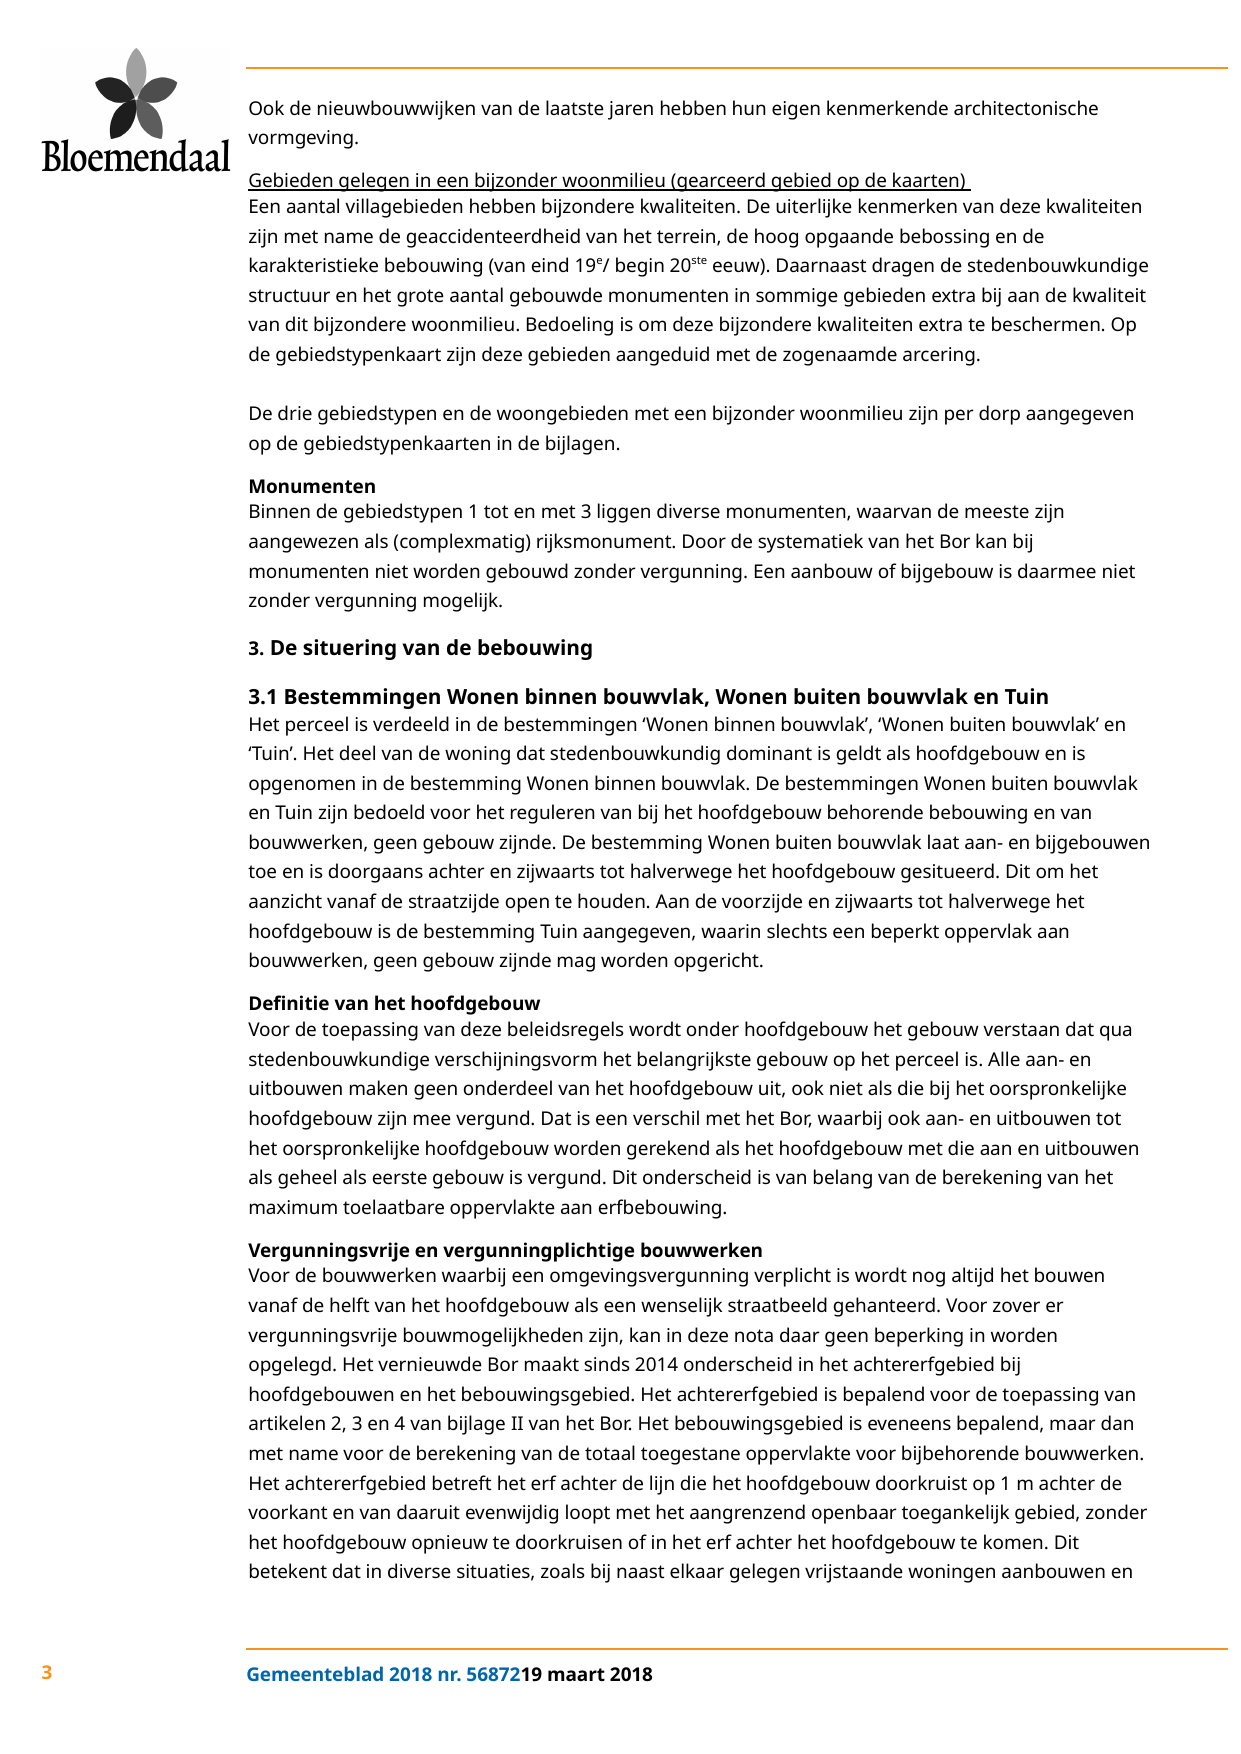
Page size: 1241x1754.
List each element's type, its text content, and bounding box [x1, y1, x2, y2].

text Monumenten [248, 473, 1152, 499]
text Gebieden gelegen in een bijzonder woonmilieu (gearceerd gebied op de kaarten) [248, 167, 1152, 193]
picture [41, 47, 231, 172]
text Binnen de gebiedstypen 1 tot en met 3 liggen diverse monumenten, waarvan de meeste zijn aangewezen als (complexmatig) rijksmonument. Door de systematiek van het Bor kan bij monumenten niet worden gebouwd zonder vergunning. Een aanbouw of bijgebouw is daarmee niet zonder vergunning mogelijk. [248, 499, 1152, 613]
text Vergunningsvrije en vergunningplichtige bouwwerken [248, 1237, 1152, 1263]
text Voor de bouwwerken waarbij een omgevingsvergunning verplicht is wordt nog altijd het bouwen vanaf de helft van het hoofdgebouw als een wenselijk straatbeeld gehanteerd. Voor zover er vergunningsvrije bouwmogelijkheden zijn, kan in deze nota daar geen beperking in worden opgelegd. Het vernieuwde Bor maakt sinds 2014 onderscheid in het achtererfgebied bij hoofdgebouwen en het bebouwingsgebied. Het achtererfgebied is bepalend voor de toepassing van artikelen 2, 3 en 4 van bijlage II van het Bor. Het bebouwingsgebied is eveneens bepalend, maar dan met name voor de berekening van de totaal toegestane oppervlakte voor bijbehorende bouwwerken. Het achtererfgebied betreft het erf achter de lijn die het hoofdgebouw doorkruist op 1 m achter de voorkant en van daaruit evenwijdig loopt met het aangrenzend openbaar toegankelijk gebied, zonder het hoofdgebouw opnieuw te doorkruisen of in het erf achter het hoofdgebouw te komen. Dit betekent dat in diverse situaties, zoals bij naast elkaar gelegen vrijstaande woningen aanbouwen en [248, 1263, 1152, 1584]
text Definitie van het hoofdgebouw [248, 991, 1152, 1016]
text Een aantal villagebieden hebben bijzondere kwaliteiten. De uiterlijke kenmerken van deze kwaliteiten zijn met name de geaccidenteerdheid van het terrein, de hoog opgaande bebossing en de karakteristieke bebouwing (van eind 19e/ begin 20ste eeuw). Daarnaast dragen de stedenbouwkundige structuur en het grote aantal gebouwde monumenten in sommige gebieden extra bij aan de kwaliteit van dit bijzondere woonmilieu. Bedoeling is om deze bijzondere kwaliteiten extra te beschermen. Op de gebiedstypenkaart zijn deze gebieden aangeduid met de zogenaamde arcering. [248, 193, 1152, 367]
text Voor de toepassing van deze beleidsregels wordt onder hoofdgebouw het gebouw verstaan dat qua stedenbouwkundige verschijningsvorm het belangrijkste gebouw op het perceel is. Alle aan- en uitbouwen maken geen onderdeel van het hoofdgebouw uit, ook niet als die bij het oorspronkelijke hoofdgebouw zijn mee vergund. Dat is een verschil met het Bor, waarbij ook aan- en uitbouwen tot het oorspronkelijke hoofdgebouw worden gerekend als het hoofdgebouw met die aan en uitbouwen als geheel als eerste gebouw is vergund. Dit onderscheid is van belang van de berekening van het maximum toelaatbare oppervlakte aan erfbebouwing. [248, 1016, 1152, 1219]
text De drie gebiedstypen en de woongebieden met een bijzonder woonmilieu zijn per dorp aangegeven op de gebiedstypenkaarten in de bijlagen. [248, 400, 1152, 456]
text Ook de nieuwbouwwijken van de laatste jaren hebben hun eigen kenmerkende architectonische vormgeving. [248, 95, 1152, 150]
text 3.1 Bestemmingen Wonen binnen bouwvlak, Wonen buiten bouwvlak en Tuin [248, 682, 1152, 711]
text 3. De situering van de bebouwing [248, 633, 1152, 662]
text Het perceel is verdeeld in de bestemmingen ‘Wonen binnen bouwvlak’, ‘Wonen buiten bouwvlak’ en ‘Tuin’. Het deel van de woning dat stedenbouwkundig dominant is geldt als hoofdgebouw en is opgenomen in de bestemming Wonen binnen bouwvlak. De bestemmingen Wonen buiten bouwvlak en Tuin zijn bedoeld voor het reguleren van bij het hoofdgebouw behorende bebouwing en van bouwwerken, geen gebouw zijnde. De bestemming Wonen buiten bouwvlak laat aan- en bijgebouwen toe en is doorgaans achter en zijwaarts tot halverwege het hoofdgebouw gesitueerd. Dit om het aanzicht vanaf de straatzijde open te houden. Aan de voorzijde en zijwaarts tot halverwege het hoofdgebouw is de bestemming Tuin aangegeven, waarin slechts een beperkt oppervlak aan bouwwerken, geen gebouw zijnde mag worden opgericht. [248, 711, 1152, 973]
